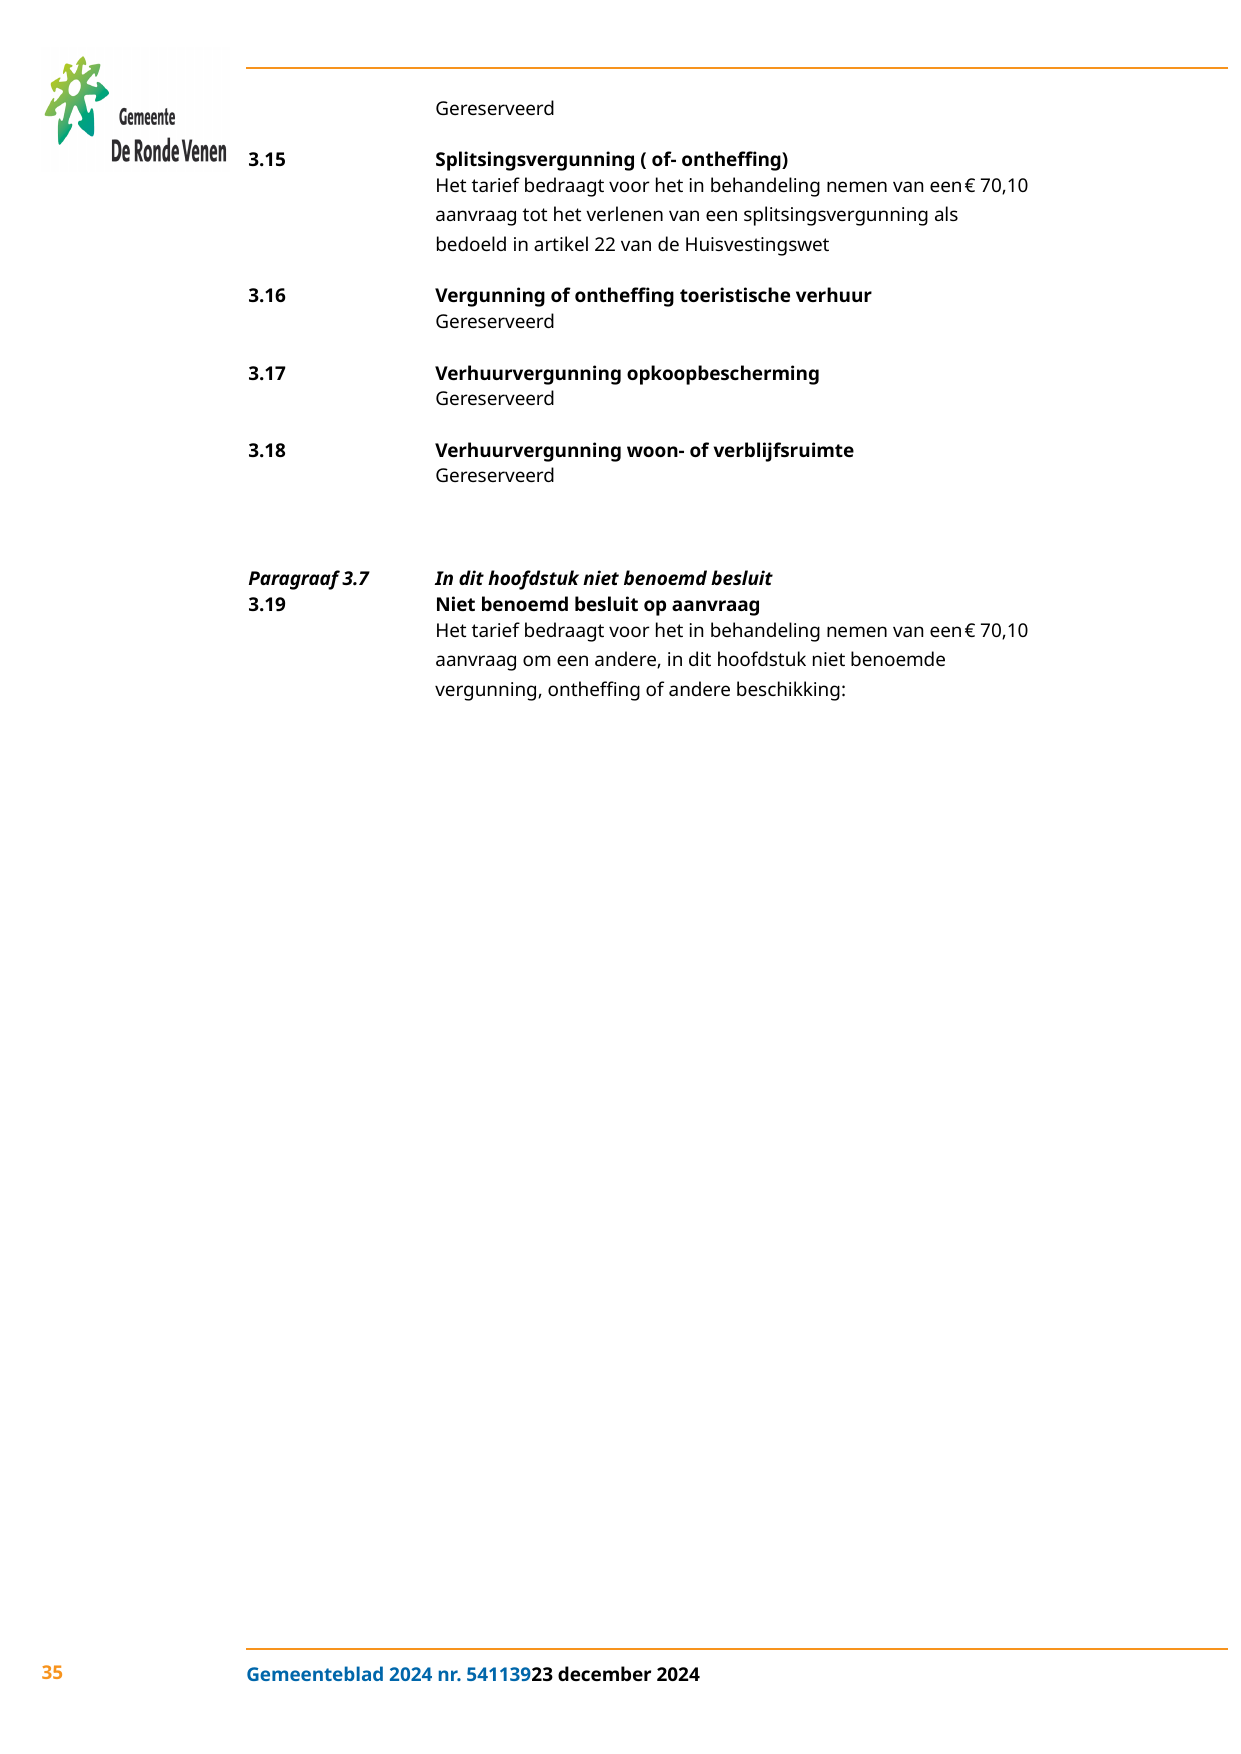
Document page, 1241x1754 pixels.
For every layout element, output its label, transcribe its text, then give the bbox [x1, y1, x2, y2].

table_cell 3.15 [248, 146, 435, 172]
table_cell € 70,10 [964, 617, 1152, 702]
table_cell [964, 514, 1152, 540]
table_cell [435, 257, 964, 283]
table_cell [435, 121, 964, 146]
table_cell Verhuurvergunning woon- of verblijfsruimte [435, 437, 964, 463]
table_cell [248, 489, 435, 514]
table_cell [964, 283, 1152, 308]
table_cell [248, 411, 435, 437]
table_cell 3.19 [248, 591, 435, 617]
table_cell Gereserveerd [435, 463, 964, 488]
table_cell [435, 334, 964, 360]
table_cell [248, 95, 435, 121]
table_cell [964, 540, 1152, 566]
picture [41, 47, 231, 172]
table_cell [964, 334, 1152, 360]
table_cell Gereserveerd [435, 386, 964, 411]
table_cell [248, 308, 435, 334]
table_cell Het tarief bedraagt voor het in behandeling nemen van een aanvraag tot het verlenen van een splitsingsvergunning als bedoeld in artikel 22 van de Huisvestingswet [435, 172, 964, 257]
table_cell [435, 489, 964, 514]
table_cell [964, 146, 1152, 172]
table_cell 3.17 [248, 360, 435, 386]
table_cell Vergunning of ontheffing toeristische verhuur [435, 283, 964, 308]
table_cell Gereserveerd [435, 95, 964, 121]
table_cell [248, 540, 435, 566]
table_cell In dit hoofdstuk niet benoemd besluit [435, 566, 964, 591]
table_cell [248, 257, 435, 283]
table_cell [435, 514, 964, 540]
table_cell € 70,10 [964, 172, 1152, 257]
table_cell [248, 514, 435, 540]
table_cell [964, 360, 1152, 386]
table_cell 3.18 [248, 437, 435, 463]
table_cell [964, 411, 1152, 437]
table_cell [248, 172, 435, 257]
table_cell [964, 257, 1152, 283]
table_cell [964, 489, 1152, 514]
table_cell Paragraaf 3.7 [248, 566, 435, 591]
table_cell [964, 121, 1152, 146]
table_cell [964, 95, 1152, 121]
table_cell [435, 411, 964, 437]
table_cell [248, 463, 435, 488]
table_cell [248, 617, 435, 702]
table_cell Verhuurvergunning opkoopbescherming [435, 360, 964, 386]
table_cell Niet benoemd besluit op aanvraag [435, 591, 964, 617]
table_cell 3.16 [248, 283, 435, 308]
table_cell Het tarief bedraagt voor het in behandeling nemen van een aanvraag om een andere, in dit hoofdstuk niet benoemde vergunning, ontheffing of andere beschikking: [435, 617, 964, 702]
table_cell [964, 308, 1152, 334]
table_cell Splitsingsvergunning ( of- ontheffing) [435, 146, 964, 172]
table_cell [248, 121, 435, 146]
table_cell Gereserveerd [435, 308, 964, 334]
table_cell [248, 334, 435, 360]
table_cell [435, 540, 964, 566]
table_cell [964, 386, 1152, 411]
table_cell [964, 591, 1152, 617]
table_cell [964, 463, 1152, 488]
table_cell [248, 386, 435, 411]
table_cell [964, 566, 1152, 591]
table_cell [964, 437, 1152, 463]
